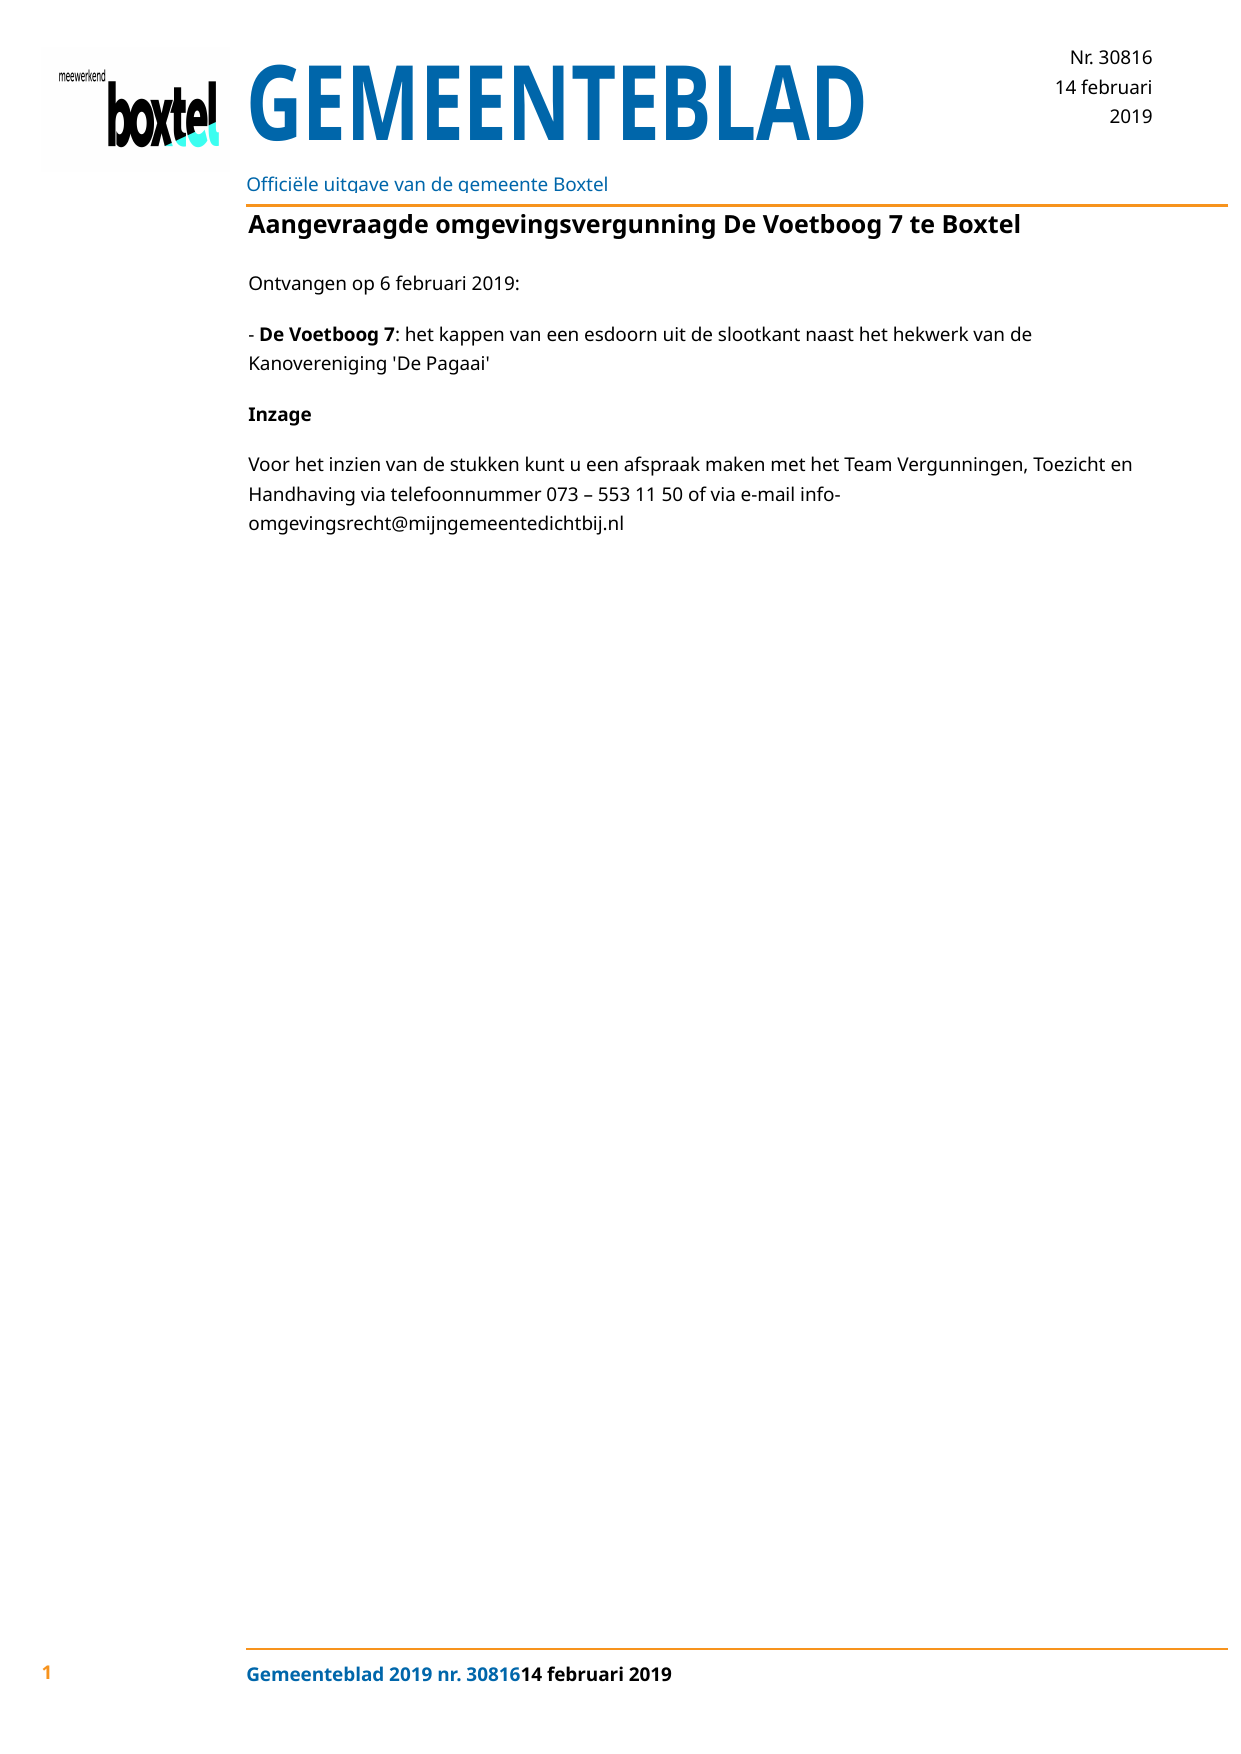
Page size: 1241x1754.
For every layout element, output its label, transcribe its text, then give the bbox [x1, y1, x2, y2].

text - De Voetboog 7: het kappen van een esdoorn uit de slootkant naast het hekwerk van de Kanovereniging 'De Pagaai' [248, 321, 1152, 376]
text Voor het inzien van de stukken kunt u een afspraak maken met het Team Vergunningen, Toezicht en Handhaving via telefoonnummer 073 – 553 11 50 of via e-mail info-omgevingsrecht@mijngemeentedichtbij.nl [248, 451, 1152, 536]
text Ontvangen op 6 februari 2019: [248, 270, 1152, 296]
text Aangevraagde omgevingsvergunning De Voetboog 7 te Boxtel [248, 207, 1152, 241]
picture [41, 47, 231, 172]
text Inzage [248, 401, 1152, 426]
